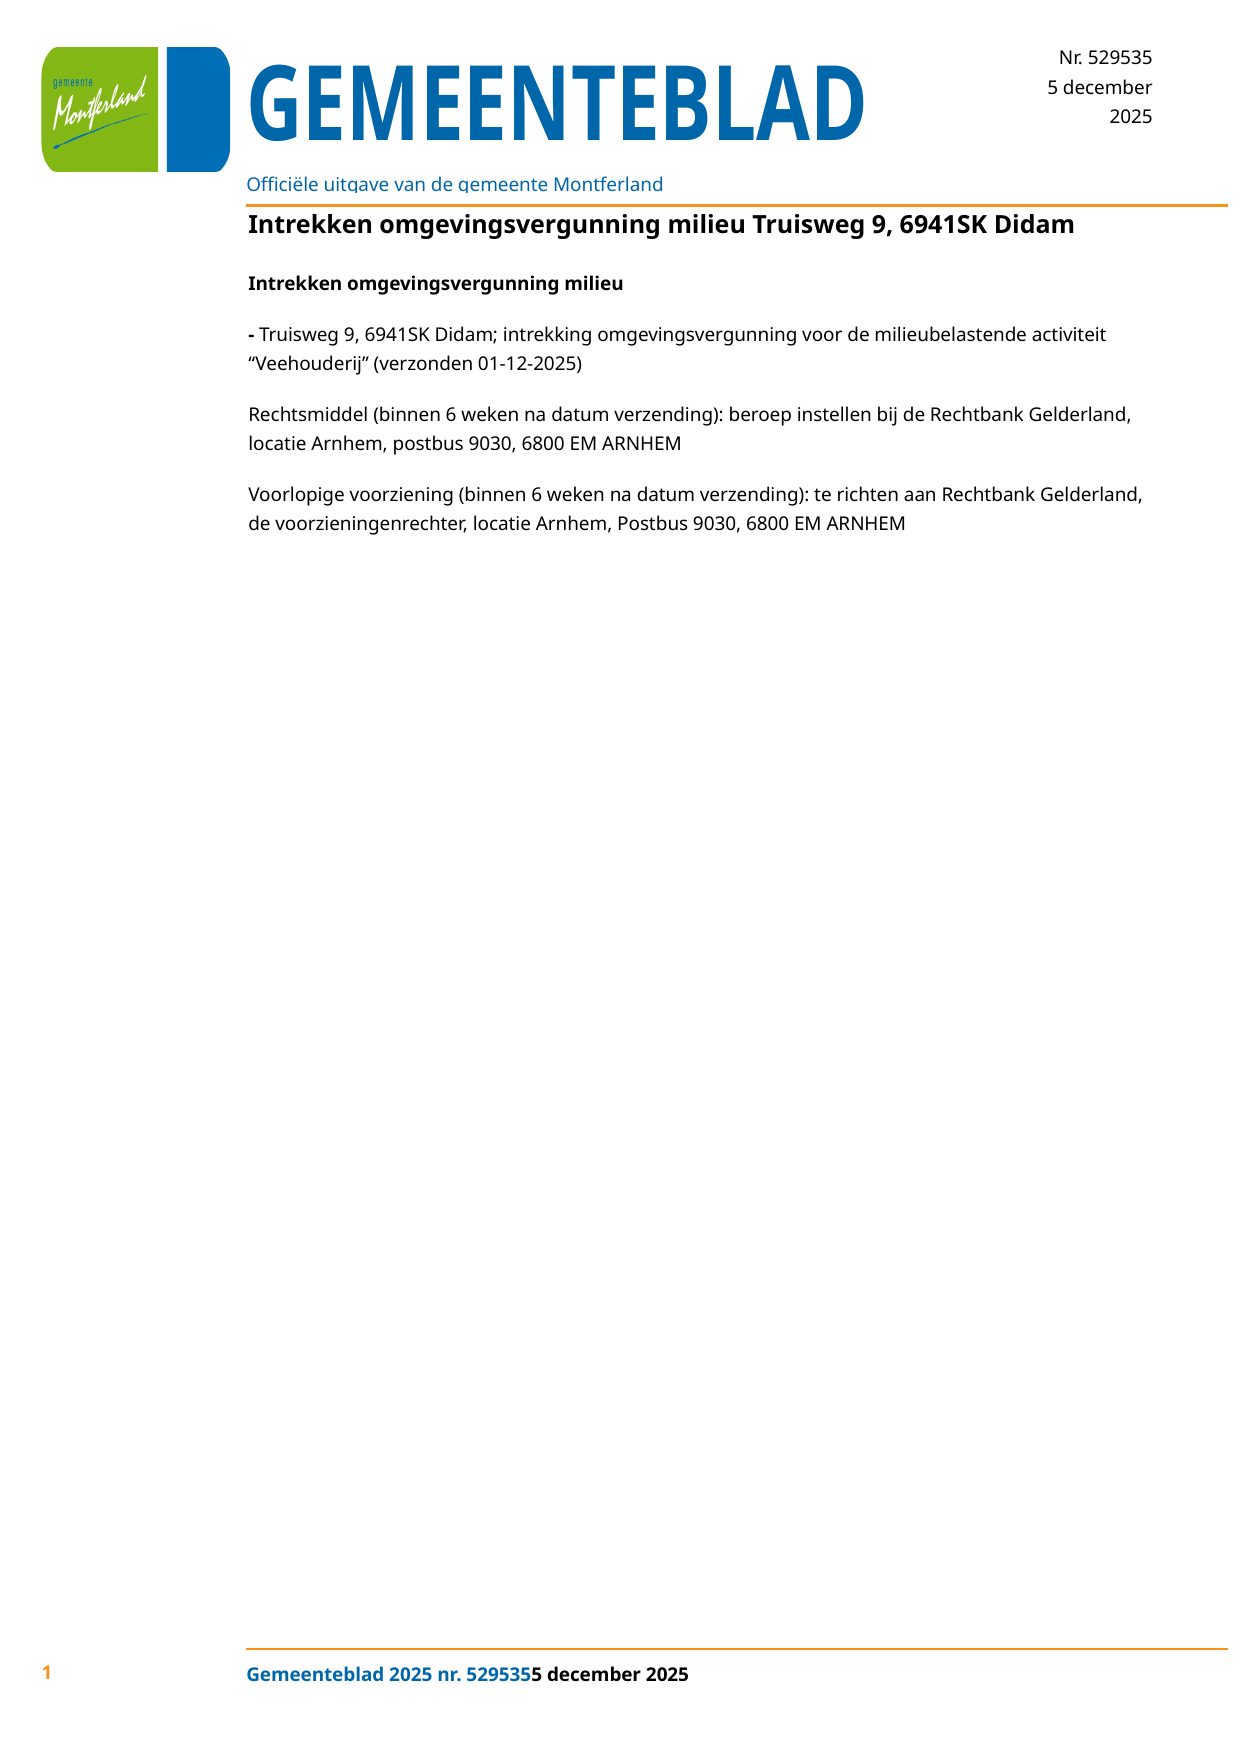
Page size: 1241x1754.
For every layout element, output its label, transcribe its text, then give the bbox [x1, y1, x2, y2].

text Voorlopige voorziening (binnen 6 weken na datum verzending): te richten aan Rechtbank Gelderland, de voorzieningenrechter, locatie Arnhem, Postbus 9030, 6800 EM ARNHEM [248, 481, 1152, 536]
text Intrekken omgevingsvergunning milieu Truisweg 9, 6941SK Didam [248, 207, 1152, 241]
text - Truisweg 9, 6941SK Didam; intrekking omgevingsvergunning voor de milieubelastende activiteit “Veehouderij” (verzonden 01-12-2025) [248, 321, 1152, 376]
picture [41, 47, 231, 172]
text Intrekken omgevingsvergunning milieu [248, 270, 1152, 296]
text Rechtsmiddel (binnen 6 weken na datum verzending): beroep instellen bij de Rechtbank Gelderland, locatie Arnhem, postbus 9030, 6800 EM ARNHEM [248, 401, 1152, 456]
